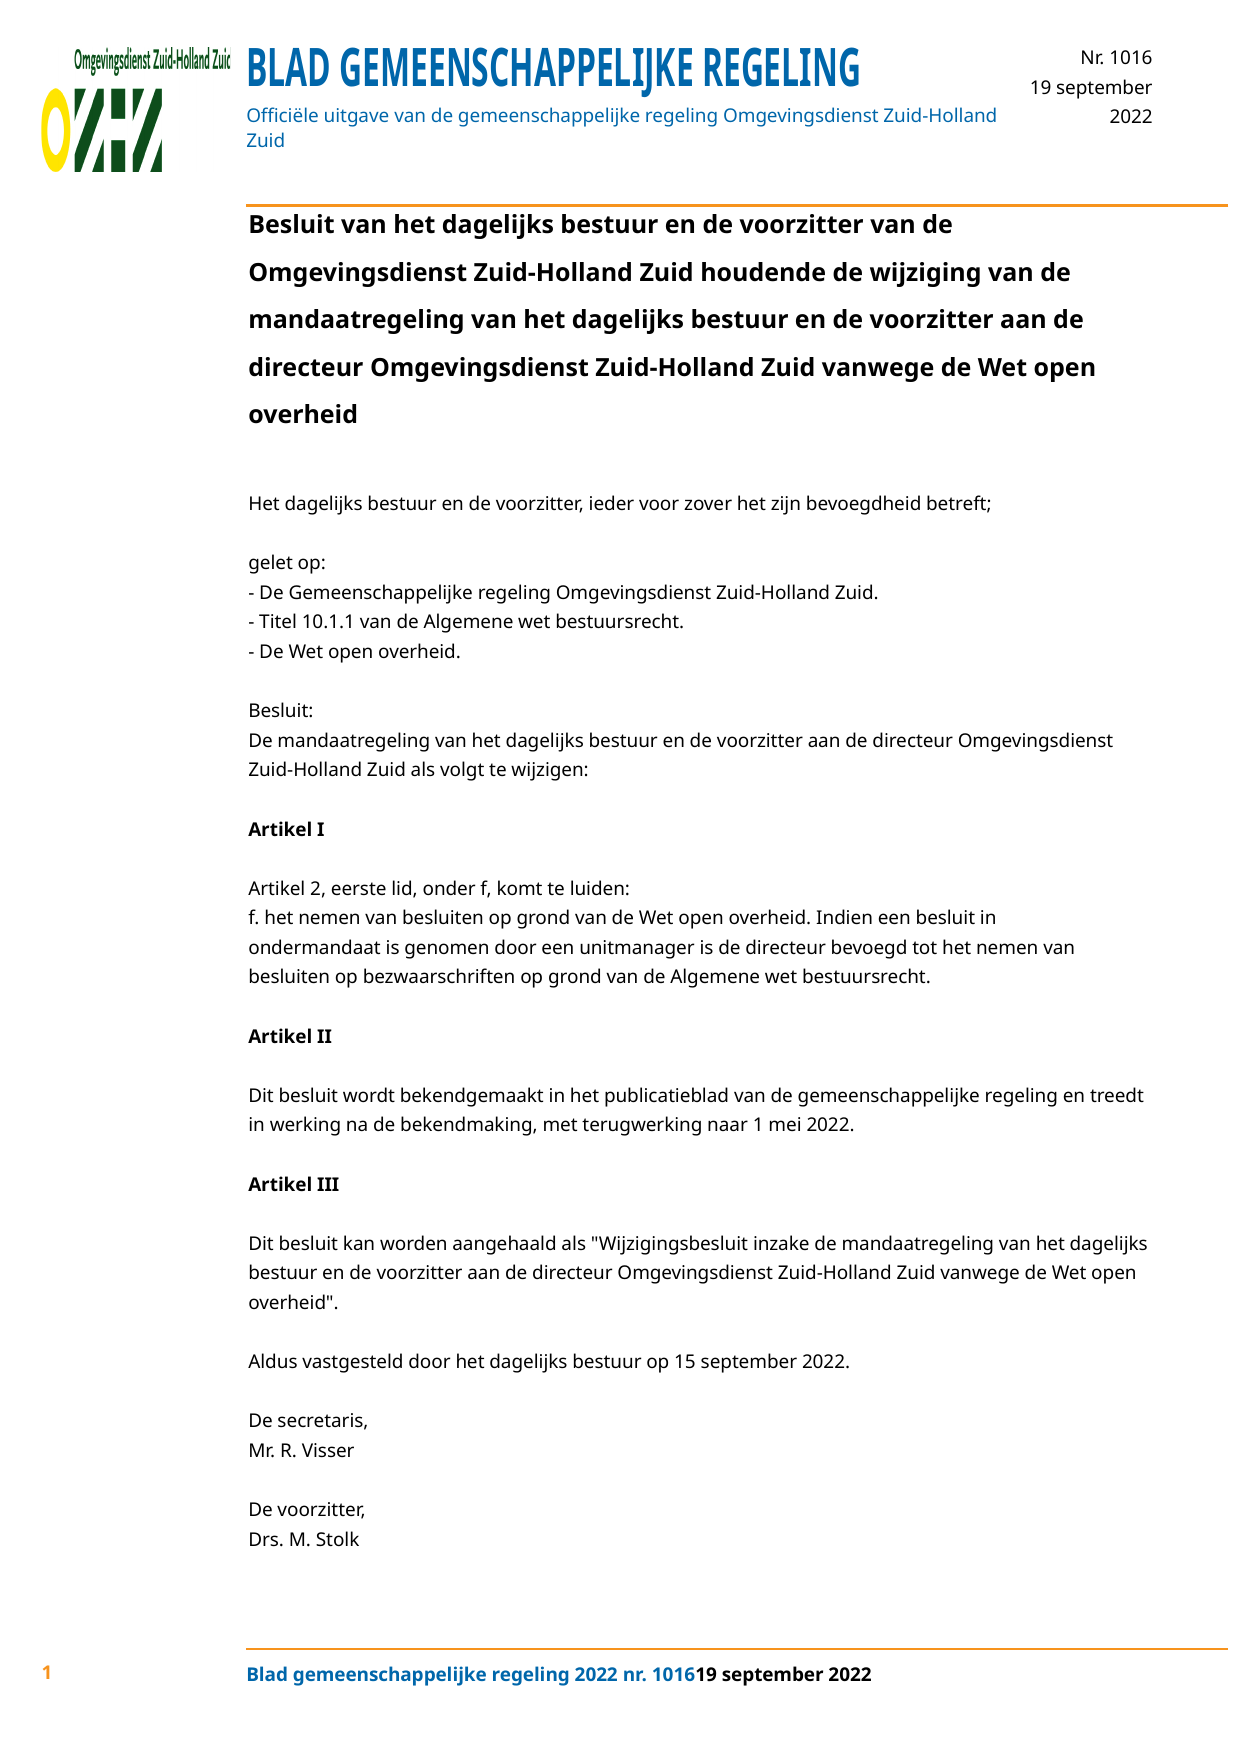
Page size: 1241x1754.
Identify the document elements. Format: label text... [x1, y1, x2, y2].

text - De Wet open overheid. [248, 638, 1152, 664]
text Dit besluit wordt bekendgemaakt in het publicatieblad van de gemeenschappelijke regeling en treedt in werking na de bekendmaking, met terugwerking naar 1 mei 2022. [248, 1082, 1152, 1137]
picture [41, 47, 231, 172]
text De voorzitter, [248, 1496, 1152, 1522]
text De mandaatregeling van het dagelijks bestuur en de voorzitter aan de directeur Omgevingsdienst Zuid-Holland Zuid als volgt te wijzigen: [248, 727, 1152, 782]
text Artikel II [248, 1023, 1152, 1048]
text Aldus vastgesteld door het dagelijks bestuur op 15 september 2022. [248, 1348, 1152, 1374]
text Artikel I [248, 816, 1152, 841]
text Besluit van het dagelijks bestuur en de voorzitter van de Omgevingsdienst Zuid-Holland Zuid houdende de wijziging van de mandaatregeling van het dagelijks bestuur en de voorzitter aan de directeur Omgevingsdienst Zuid-Holland Zuid vanwege de Wet open overheid [248, 207, 1152, 431]
text Dit besluit kan worden aangehaald als "Wijzigingsbesluit inzake de mandaatregeling van het dagelijks bestuur en de voorzitter aan de directeur Omgevingsdienst Zuid-Holland Zuid vanwege de Wet open overheid". [248, 1230, 1152, 1315]
text gelet op: [248, 549, 1152, 575]
text Artikel 2, eerste lid, onder f, komt te luiden: [248, 875, 1152, 901]
text De secretaris, [248, 1407, 1152, 1433]
text - De Gemeenschappelijke regeling Omgevingsdienst Zuid-Holland Zuid. [248, 579, 1152, 605]
text Artikel III [248, 1171, 1152, 1196]
text ondermandaat is genomen door een unitmanager is de directeur bevoegd tot het nemen van besluiten op bezwaarschriften op grond van de Algemene wet bestuursrecht. [248, 934, 1152, 989]
text - Titel 10.1.1 van de Algemene wet bestuursrecht. [248, 609, 1152, 634]
text Besluit: [248, 697, 1152, 723]
text Drs. M. Stolk [248, 1526, 1152, 1551]
text Mr. R. Visser [248, 1437, 1152, 1463]
text f. het nemen van besluiten op grond van de Wet open overheid. Indien een besluit in [248, 904, 1152, 930]
text Het dagelijks bestuur en de voorzitter, ieder voor zover het zijn bevoegdheid betreft; [248, 490, 1152, 516]
